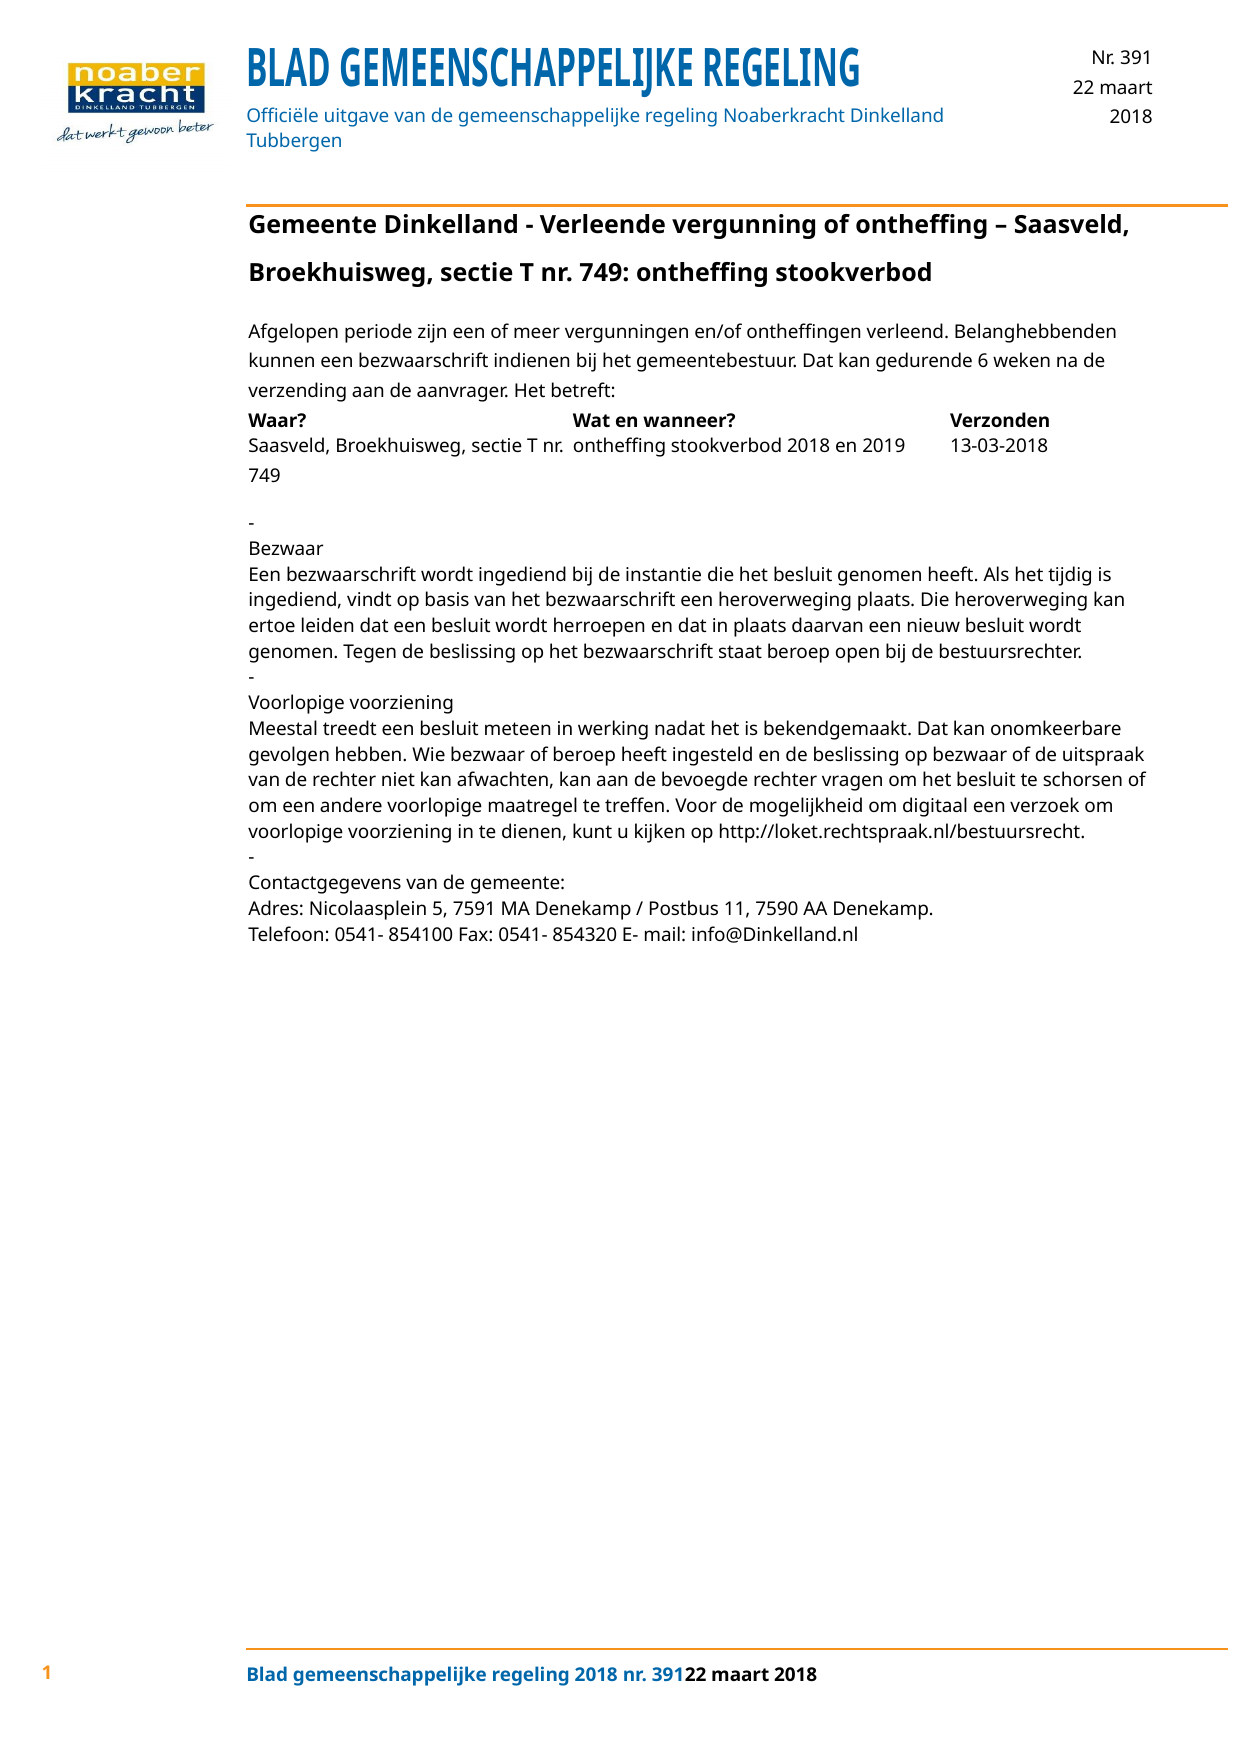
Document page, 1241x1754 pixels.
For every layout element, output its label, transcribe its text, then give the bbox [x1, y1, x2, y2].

text Een bezwaarschrift wordt ingediend bij de instantie die het besluit genomen heeft. Als het tijdig is ingediend, vindt op basis van het bezwaarschrift een heroverweging plaats. Die heroverweging kan ertoe leiden dat een besluit wordt herroepen en dat in plaats daarvan een nieuw besluit wordt genomen. Tegen de beslissing op het bezwaarschrift staat beroep open bij de bestuursrechter. [248, 561, 1152, 664]
text - [248, 509, 1152, 535]
text Bezwaar [248, 535, 1152, 561]
table_cell ontheffing stookverbod 2018 en 2019 [573, 433, 950, 488]
text - [248, 664, 1152, 689]
text Telefoon: 0541- 854100 Fax: 0541- 854320 E- mail: info@Dinkelland.nl [248, 921, 1152, 947]
text - [248, 844, 1152, 869]
table_header Waar? [248, 407, 573, 432]
table_cell Saasveld, Broekhuisweg, sectie T nr. 749 [248, 433, 573, 488]
picture [41, 47, 231, 172]
text Adres: Nicolaasplein 5, 7591 MA Denekamp / Postbus 11, 7590 AA Denekamp. [248, 895, 1152, 921]
text Meestal treedt een besluit meteen in werking nadat het is bekendgemaakt. Dat kan onomkeerbare gevolgen hebben. Wie bezwaar of beroep heeft ingesteld en de beslissing op bezwaar of de uitspraak van de rechter niet kan afwachten, kan aan de bevoegde rechter vragen om het besluit te schorsen of om een andere voorlopige maatregel te treffen. Voor de mogelijkheid om digitaal een verzoek om voorlopige voorziening in te dienen, kunt u kijken op http://loket.rechtspraak.nl/bestuursrecht. [248, 715, 1152, 844]
text Voorlopige voorziening [248, 689, 1152, 715]
text Afgelopen periode zijn een of meer vergunningen en/of ontheffingen verleend. Belanghebbenden kunnen een bezwaarschrift indienen bij het gemeentebestuur. Dat kan gedurende 6 weken na de verzending aan de aanvrager. Het betreft: [248, 318, 1152, 403]
table_header Wat en wanneer? [573, 407, 950, 432]
table_cell 13-03-2018 [950, 433, 1152, 488]
table_header Verzonden [950, 407, 1152, 432]
text Contactgegevens van de gemeente: [248, 869, 1152, 895]
text Gemeente Dinkelland - Verleende vergunning of ontheffing – Saasveld, Broekhuisweg, sectie T nr. 749: ontheffing stookverbod [248, 207, 1152, 288]
